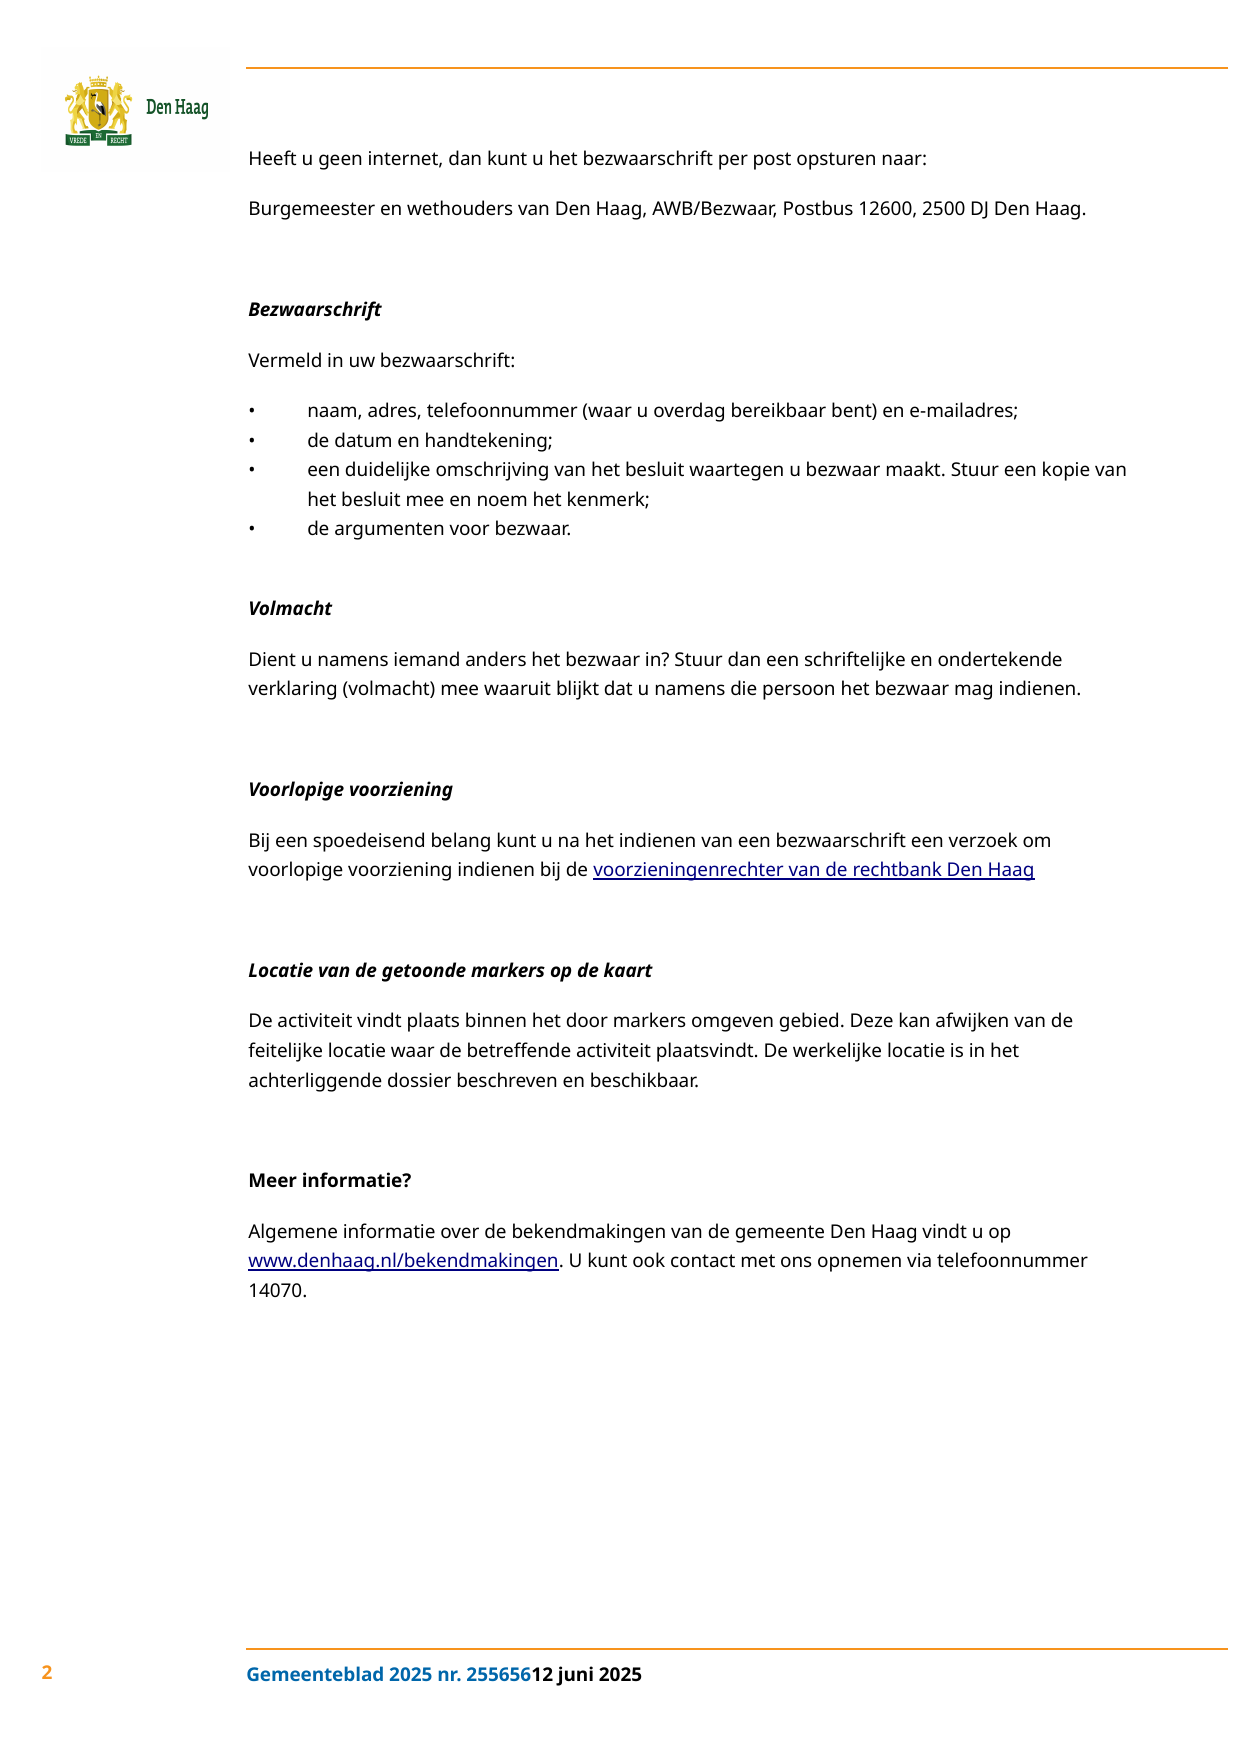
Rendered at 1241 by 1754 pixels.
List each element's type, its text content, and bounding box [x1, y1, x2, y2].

text Bij een spoedeisend belang kunt u na het indienen van een bezwaarschrift een verzoek om voorlopige voorziening indienen bij de voorzieningenrechter van de rechtbank Den Haag [248, 827, 1152, 882]
text Burgemeester en wethouders van Den Haag, AWB/Bezwaar, Postbus 12600, 2500 DJ Den Haag. [248, 196, 1152, 221]
list naam, adres, telefoonnummer (waar u overdag bereikbaar bent) en e-mailadres; [248, 397, 1152, 423]
list de datum en handtekening; [248, 427, 1152, 453]
list de argumenten voor bezwaar. [248, 516, 1152, 541]
picture [41, 47, 231, 172]
text Heeft u geen internet, dan kunt u het bezwaarschrift per post opsturen naar: [248, 145, 1152, 171]
text De activiteit vindt plaats binnen het door markers omgeven gebied. Deze kan afwijken van de feitelijke locatie waar de betreffende activiteit plaatsvindt. De werkelijke locatie is in het achterliggende dossier beschreven en beschikbaar. [248, 1008, 1152, 1093]
text Volmacht [248, 596, 1152, 621]
text Voorlopige voorziening [248, 776, 1152, 802]
text Algemene informatie over de bekendmakingen van de gemeente Den Haag vindt u op www.denhaag.nl/bekendmakingen. U kunt ook contact met ons opnemen via telefoonnummer 14070. [248, 1218, 1152, 1303]
text Bezwaarschrift [248, 296, 1152, 322]
text Vermeld in uw bezwaarschrift: [248, 347, 1152, 373]
text Locatie van de getoonde markers op de kaart [248, 957, 1152, 983]
text Dient u namens iemand anders het bezwaar in? Stuur dan een schriftelijke en ondertekende verklaring (volmacht) mee waaruit blijkt dat u namens die persoon het bezwaar mag indienen. [248, 646, 1152, 701]
text Meer informatie? [248, 1168, 1152, 1193]
list een duidelijke omschrijving van het besluit waartegen u bezwaar maakt. Stuur een kopie van het besluit mee en noem het kenmerk; [248, 456, 1152, 512]
